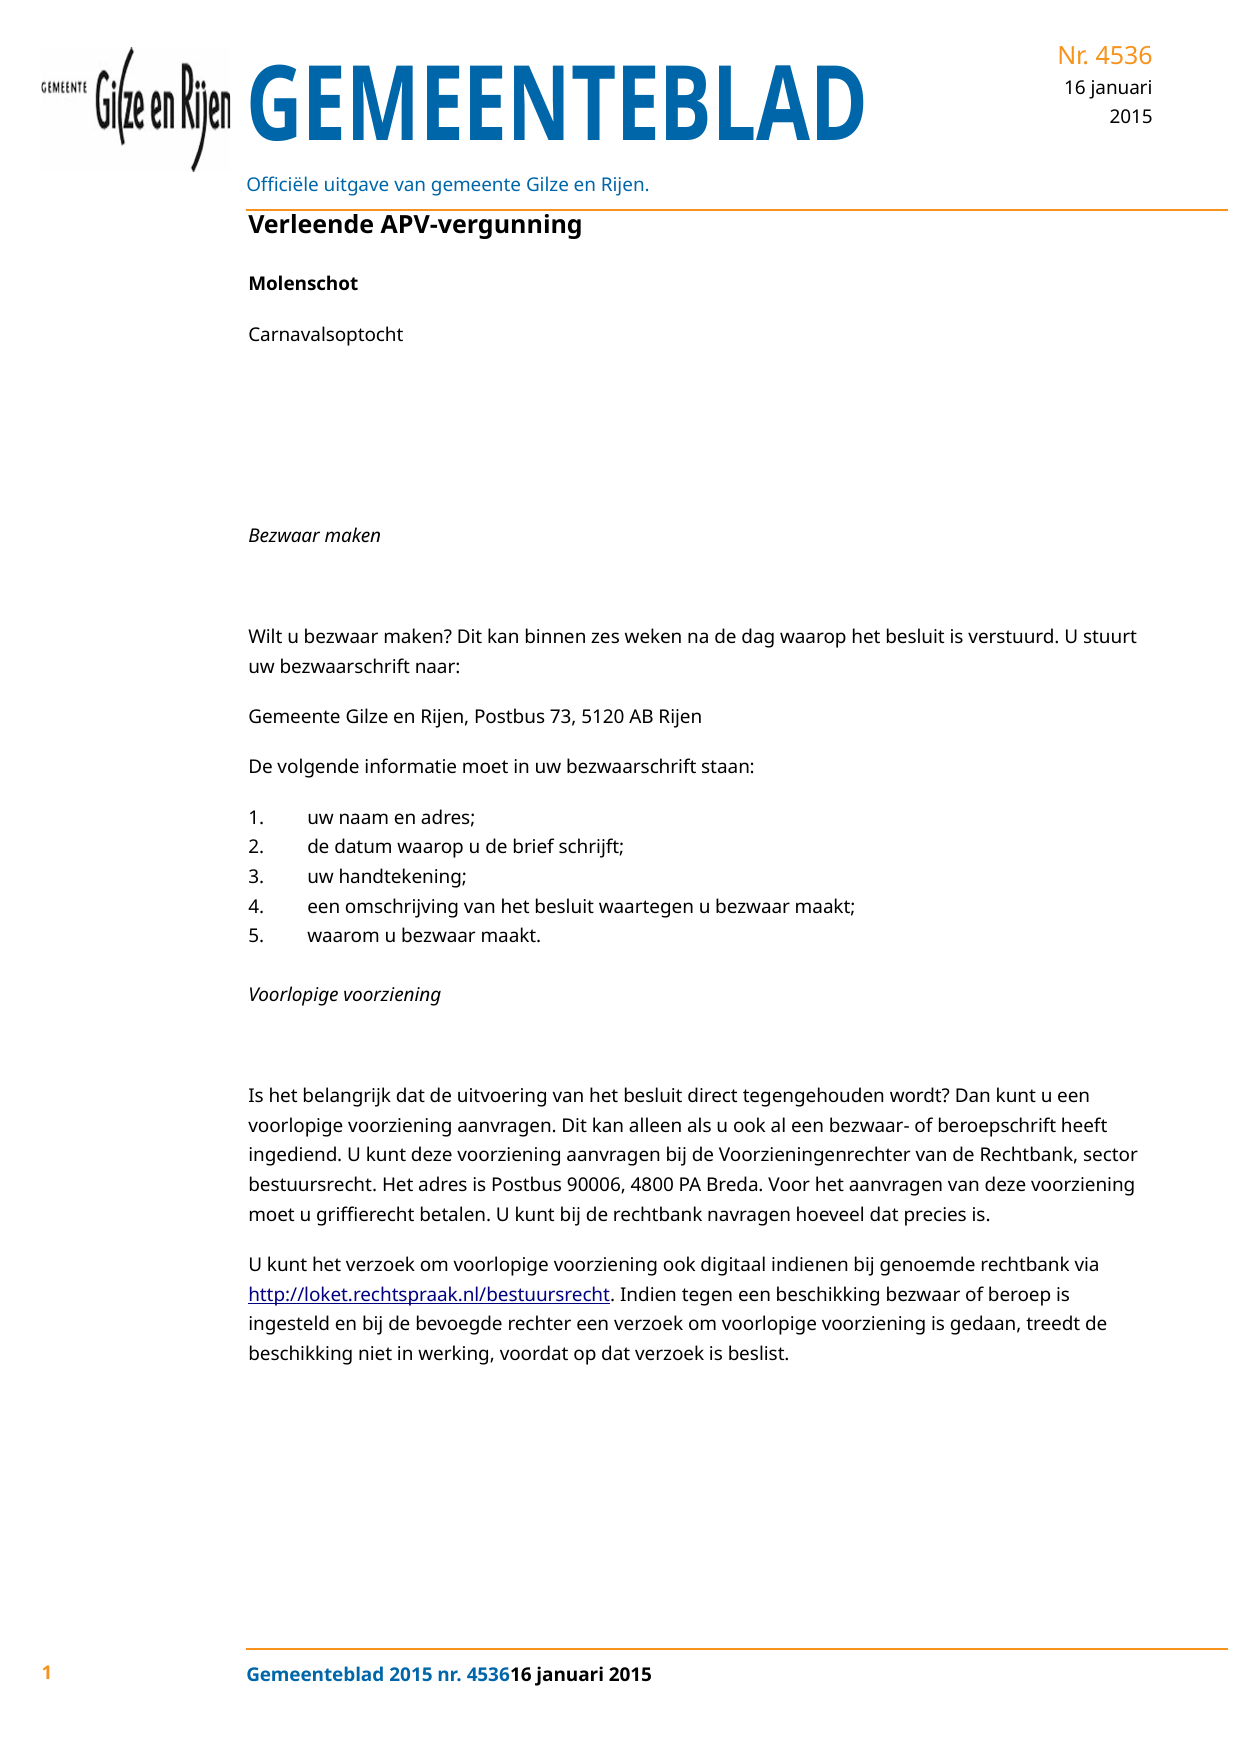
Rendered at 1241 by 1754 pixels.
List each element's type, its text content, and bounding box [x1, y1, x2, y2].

text Molenschot [248, 270, 1152, 296]
list uw naam en adres; [248, 804, 1152, 830]
picture [41, 47, 231, 172]
list de datum waarop u de brief schrijft; [248, 834, 1152, 859]
text De volgende informatie moet in uw bezwaarschrift staan: [248, 754, 1152, 779]
text Carnavalsoptocht [248, 321, 1152, 346]
list een omschrijving van het besluit waartegen u bezwaar maakt; [248, 893, 1152, 918]
text Wilt u bezwaar maken? Dit kan binnen zes weken na de dag waarop het besluit is verstuurd. U stuurt uw bezwaarschrift naar: [248, 623, 1152, 678]
text Gemeente Gilze en Rijen, Postbus 73, 5120 AB Rijen [248, 703, 1152, 729]
list uw handtekening; [248, 863, 1152, 889]
text Voorlopige voorziening [248, 982, 1152, 1007]
text Verleende APV-vergunning [248, 211, 1152, 241]
text U kunt het verzoek om voorlopige voorziening ook digitaal indienen bij genoemde rechtbank via http://loket.rechtspraak.nl/bestuursrecht. Indien tegen een beschikking bezwaar of beroep is ingesteld en bij de bevoegde rechter een verzoek om voorlopige voorziening is gedaan, treedt de beschikking niet in werking, voordat op dat verzoek is beslist. [248, 1251, 1152, 1366]
list waarom u bezwaar maakt. [248, 922, 1152, 948]
text Bezwaar maken [248, 522, 1152, 548]
text Is het belangrijk dat de uitvoering van het besluit direct tegengehouden wordt? Dan kunt u een voorlopige voorziening aanvragen. Dit kan alleen als u ook al een bezwaar- of beroepschrift heeft ingediend. U kunt deze voorziening aanvragen bij de Voorzieningenrechter van de Rechtbank, sector bestuursrecht. Het adres is Postbus 90006, 4800 PA Breda. Voor het aanvragen van deze voorziening moet u griffierecht betalen. U kunt bij de rechtbank navragen hoeveel dat precies is. [248, 1082, 1152, 1226]
